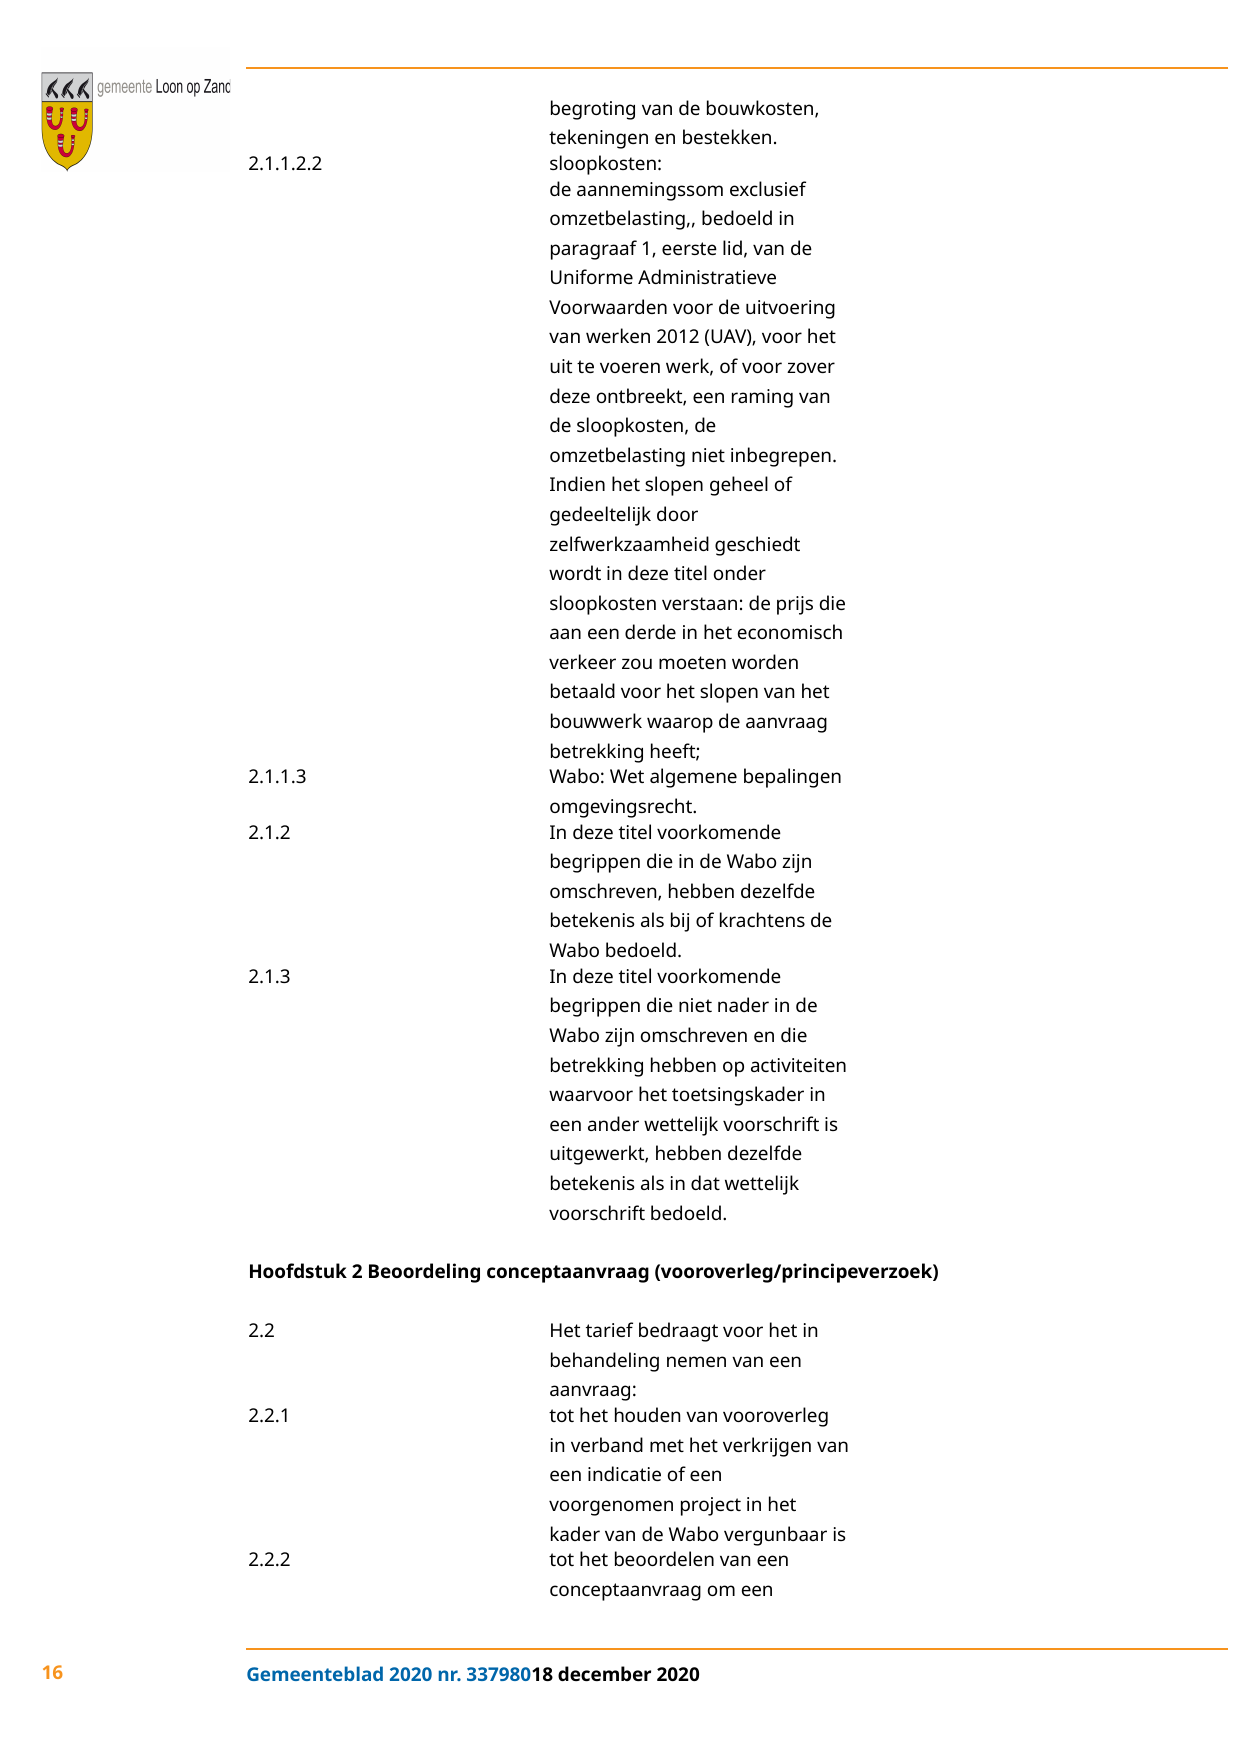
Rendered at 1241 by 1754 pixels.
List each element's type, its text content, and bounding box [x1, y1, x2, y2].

table_header Het tarief bedraagt voor het in behandeling nemen van een aanvraag: [549, 1318, 850, 1402]
table_cell [850, 764, 1152, 819]
table_cell [850, 1546, 1152, 1602]
table_cell [248, 95, 549, 150]
table_cell 2.1.1.3 [248, 764, 549, 819]
table_cell In deze titel voorkomende begrippen die in de Wabo zijn omschreven, hebben dezelfde betekenis als bij of krachtens de Wabo bedoeld. [549, 819, 850, 963]
table_cell tot het beoordelen van een conceptaanvraag om een [549, 1546, 850, 1602]
table_cell tot het houden van vooroverleg in verband met het verkrijgen van een indicatie of een voorgenomen project in het kader van de Wabo vergunbaar is [549, 1403, 850, 1546]
table_cell [850, 963, 1152, 1225]
table_cell 2.1.1.2.2 [248, 150, 549, 176]
table_header 2.2 [248, 1318, 549, 1402]
table_cell [850, 95, 1152, 150]
table_header [850, 1318, 1152, 1402]
table_cell 2.1.3 [248, 963, 549, 1225]
table_cell [850, 176, 1152, 764]
table_cell begroting van de bouwkosten, tekeningen en bestekken. [549, 95, 850, 150]
table_cell [248, 176, 549, 764]
table_cell de aannemingssom exclusief omzetbelasting,, bedoeld in paragraaf 1, eerste lid, van de Uniforme Administratieve Voorwaarden voor de uitvoering van werken 2012 (UAV), voor het uit te voeren werk, of voor zover deze ontbreekt, een raming van de sloopkosten, de omzetbelasting niet inbegrepen. Indien het slopen geheel of gedeeltelijk door zelfwerkzaamheid geschiedt wordt in deze titel onder sloopkosten verstaan: de prijs die aan een derde in het economisch verkeer zou moeten worden betaald voor het slopen van het bouwwerk waarop de aanvraag betrekking heeft; [549, 176, 850, 764]
picture [41, 47, 231, 172]
table_cell [850, 1403, 1152, 1546]
table_cell In deze titel voorkomende begrippen die niet nader in de Wabo zijn omschreven en die betrekking hebben op activiteiten waarvoor het toetsingskader in een ander wettelijk voorschrift is uitgewerkt, hebben dezelfde betekenis als in dat wettelijk voorschrift bedoeld. [549, 963, 850, 1225]
table_cell 2.2.2 [248, 1546, 549, 1602]
table_cell 2.1.2 [248, 819, 549, 963]
table_cell [850, 150, 1152, 176]
table_cell 2.2.1 [248, 1403, 549, 1546]
table_cell sloopkosten: [549, 150, 850, 176]
table_cell [850, 819, 1152, 963]
text Hoofdstuk 2 Beoordeling conceptaanvraag (vooroverleg/principeverzoek) [248, 1258, 1152, 1284]
table_cell Wabo: Wet algemene bepalingen omgevingsrecht. [549, 764, 850, 819]
